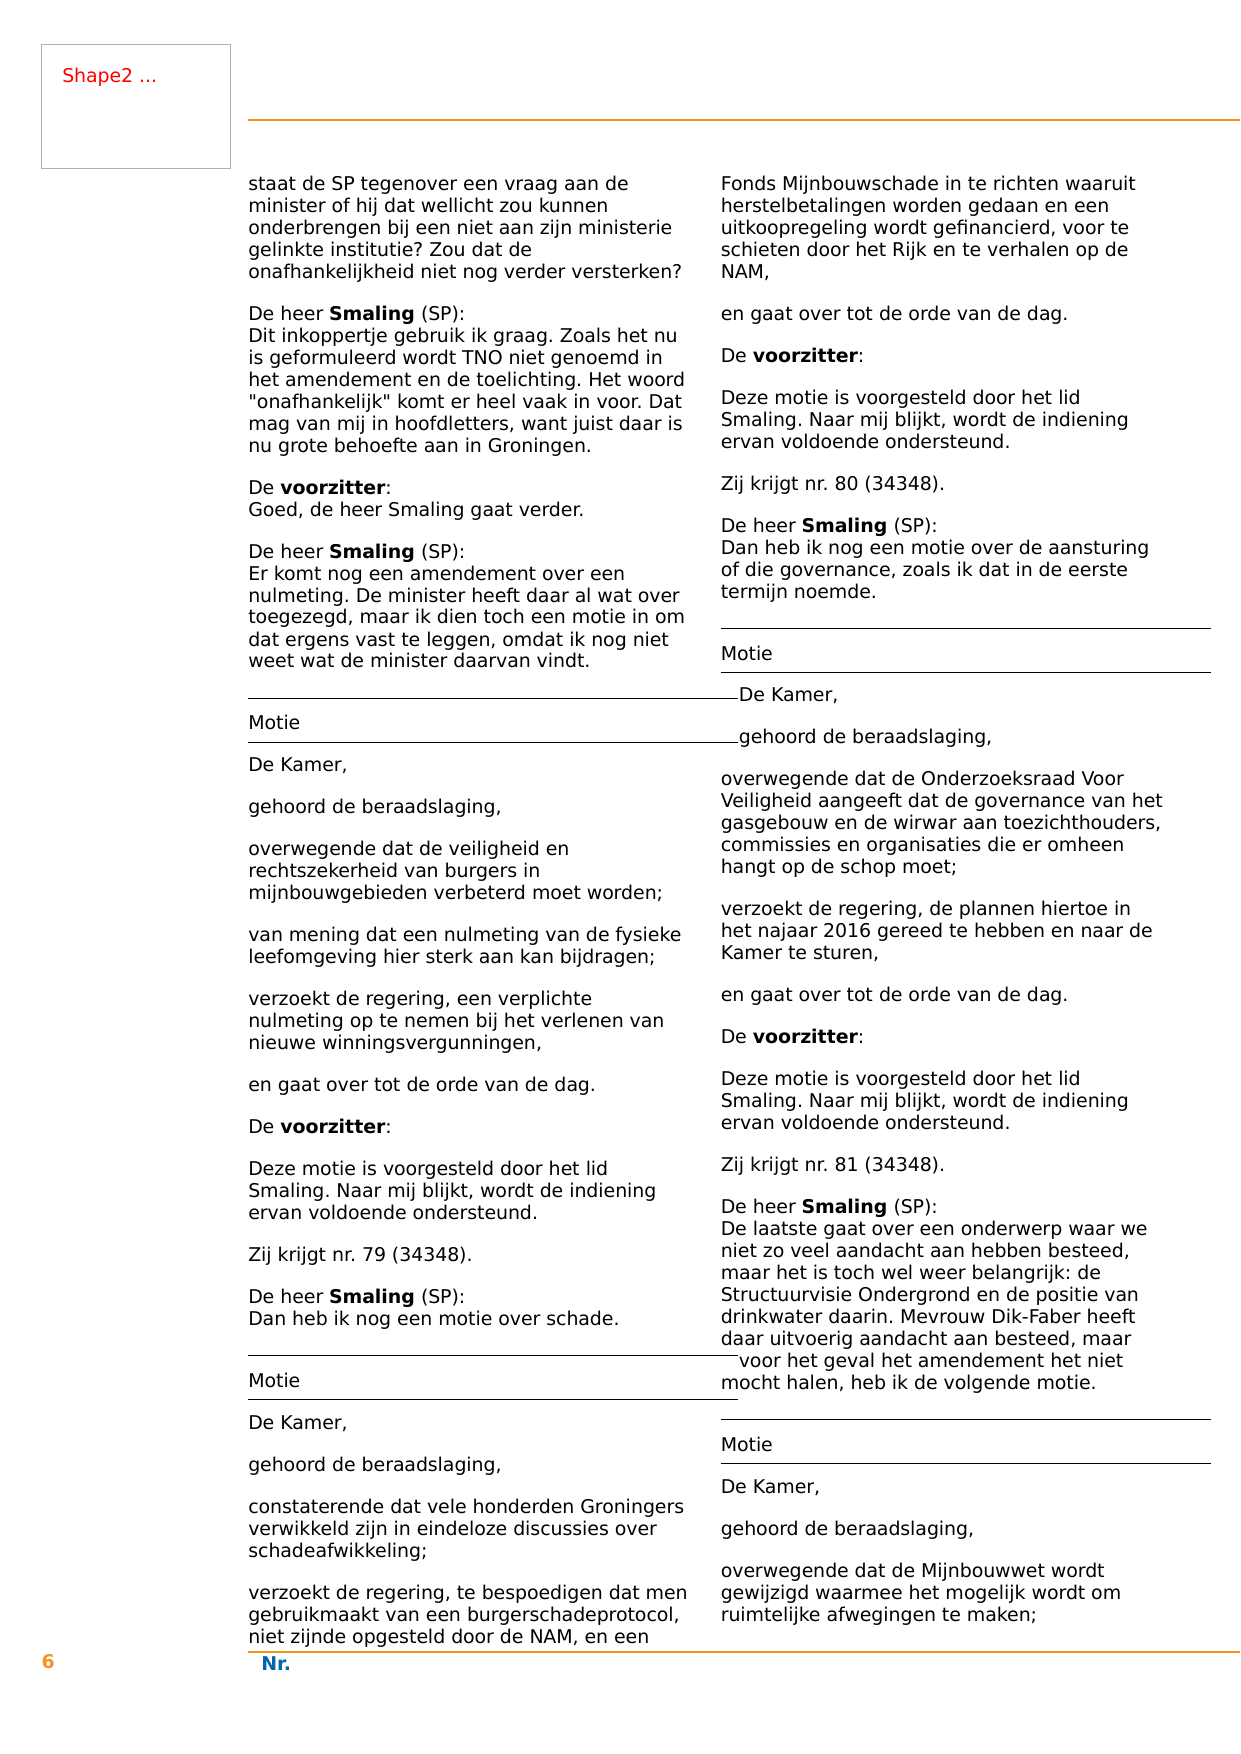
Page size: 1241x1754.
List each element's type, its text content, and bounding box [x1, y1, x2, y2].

text De Kamer, [248, 1412, 691, 1434]
text overwegende dat de Onderzoeksraad Voor Veiligheid aangeeft dat de governance van het gasgebouw en de wirwar aan toezichthouders, commissies en organisaties die er omheen hangt op de schop moet; [721, 768, 1163, 878]
text De voorzitter: [248, 1116, 691, 1138]
text verzoekt de regering, een verplichte nulmeting op te nemen bij het verlenen van nieuwe winningsvergunningen, [248, 988, 691, 1054]
text Zij krijgt nr. 80 (34348). [721, 473, 1163, 494]
text De voorzitter: [721, 345, 1163, 367]
text Motie [248, 712, 691, 734]
text verzoekt de regering, te bespoedigen dat men gebruikmaakt van een burgerschadeprotocol, niet zijnde opgesteld door de NAM, en een [248, 1582, 691, 1648]
text Motie [721, 1434, 1163, 1456]
text Motie [721, 642, 1163, 664]
text De heer Smaling (SP): [721, 1196, 1163, 1218]
text Er komt nog een amendement over een nulmeting. De minister heeft daar al wat over toegezegd, maar ik dien toch een motie in om dat ergens vast te leggen, omdat ik nog niet weet wat de minister daarvan vindt. [248, 562, 691, 672]
text van mening dat een nulmeting van de fysieke leefomgeving hier sterk aan kan bijdragen; [248, 924, 691, 968]
text overwegende dat de veiligheid en rechtszekerheid van burgers in mijnbouwgebieden verbeterd moet worden; [248, 838, 691, 904]
text De laatste gaat over een onderwerp waar we niet zo veel aandacht aan hebben besteed, maar het is toch wel weer belangrijk: de Structuurvisie Ondergrond en de positie van drinkwater daarin. Mevrouw Dik-Faber heeft daar uitvoerig aandacht aan besteed, maar voor het geval het amendement het niet mocht halen, heb ik de volgende motie. [721, 1218, 1163, 1394]
text Goed, de heer Smaling gaat verder. [248, 498, 691, 521]
text staat de SP tegenover een vraag aan de minister of hij dat wellicht zou kunnen onderbrengen bij een niet aan zijn ministerie gelinkte institutie? Zou dat de onafhankelijkheid niet nog verder versterken? [248, 173, 691, 283]
text en gaat over tot de orde van de dag. [721, 984, 1163, 1006]
text Dan heb ik nog een motie over de aansturing of die governance, zoals ik dat in de eerste termijn noemde. [721, 537, 1163, 602]
text verzoekt de regering, de plannen hiertoe in het najaar 2016 gereed te hebben en naar de Kamer te sturen, [721, 898, 1163, 964]
text overwegende dat de Mijnbouwwet wordt gewijzigd waarmee het mogelijk wordt om ruimtelijke afwegingen te maken; [721, 1560, 1163, 1626]
text Fonds Mijnbouwschade in te richten waaruit herstelbetalingen worden gedaan en een uitkoopregeling wordt gefinancierd, voor te schieten door het Rijk en te verhalen op de NAM, [721, 173, 1163, 283]
text en gaat over tot de orde van de dag. [248, 1074, 691, 1096]
text constaterende dat vele honderden Groningers verwikkeld zijn in eindeloze discussies over schadeafwikkeling; [248, 1496, 691, 1562]
text Deze motie is voorgesteld door het lid Smaling. Naar mij blijkt, wordt de indiening ervan voldoende ondersteund. [721, 1068, 1163, 1134]
text De Kamer, [721, 1476, 1163, 1498]
text De Kamer, [248, 754, 691, 776]
text gehoord de beraadslaging, [721, 1518, 1163, 1540]
text De heer Smaling (SP): [248, 303, 691, 325]
text De heer Smaling (SP): [248, 541, 691, 562]
text Dan heb ik nog een motie over schade. [248, 1308, 691, 1330]
text Zij krijgt nr. 81 (34348). [721, 1154, 1163, 1176]
text Dit inkoppertje gebruik ik graag. Zoals het nu is geformuleerd wordt TNO niet genoemd in het amendement en de toelichting. Het woord "onafhankelijk" komt er heel vaak in voor. Dat mag van mij in hoofdletters, want juist daar is nu grote behoefte aan in Groningen. [248, 325, 691, 457]
text De voorzitter: [248, 477, 691, 498]
text Deze motie is voorgesteld door het lid Smaling. Naar mij blijkt, wordt de indiening ervan voldoende ondersteund. [248, 1158, 691, 1224]
text De voorzitter: [721, 1026, 1163, 1048]
text De heer Smaling (SP): [248, 1286, 691, 1308]
text Deze motie is voorgesteld door het lid Smaling. Naar mij blijkt, wordt de indiening ervan voldoende ondersteund. [721, 387, 1163, 453]
text De heer Smaling (SP): [721, 514, 1163, 537]
text gehoord de beraadslaging, [248, 796, 691, 818]
text en gaat over tot de orde van de dag. [721, 303, 1163, 325]
text gehoord de beraadslaging, [721, 726, 1163, 748]
text Motie [248, 1370, 691, 1392]
text De Kamer, [721, 684, 1163, 706]
text Zij krijgt nr. 79 (34348). [248, 1244, 691, 1266]
text gehoord de beraadslaging, [248, 1454, 691, 1476]
